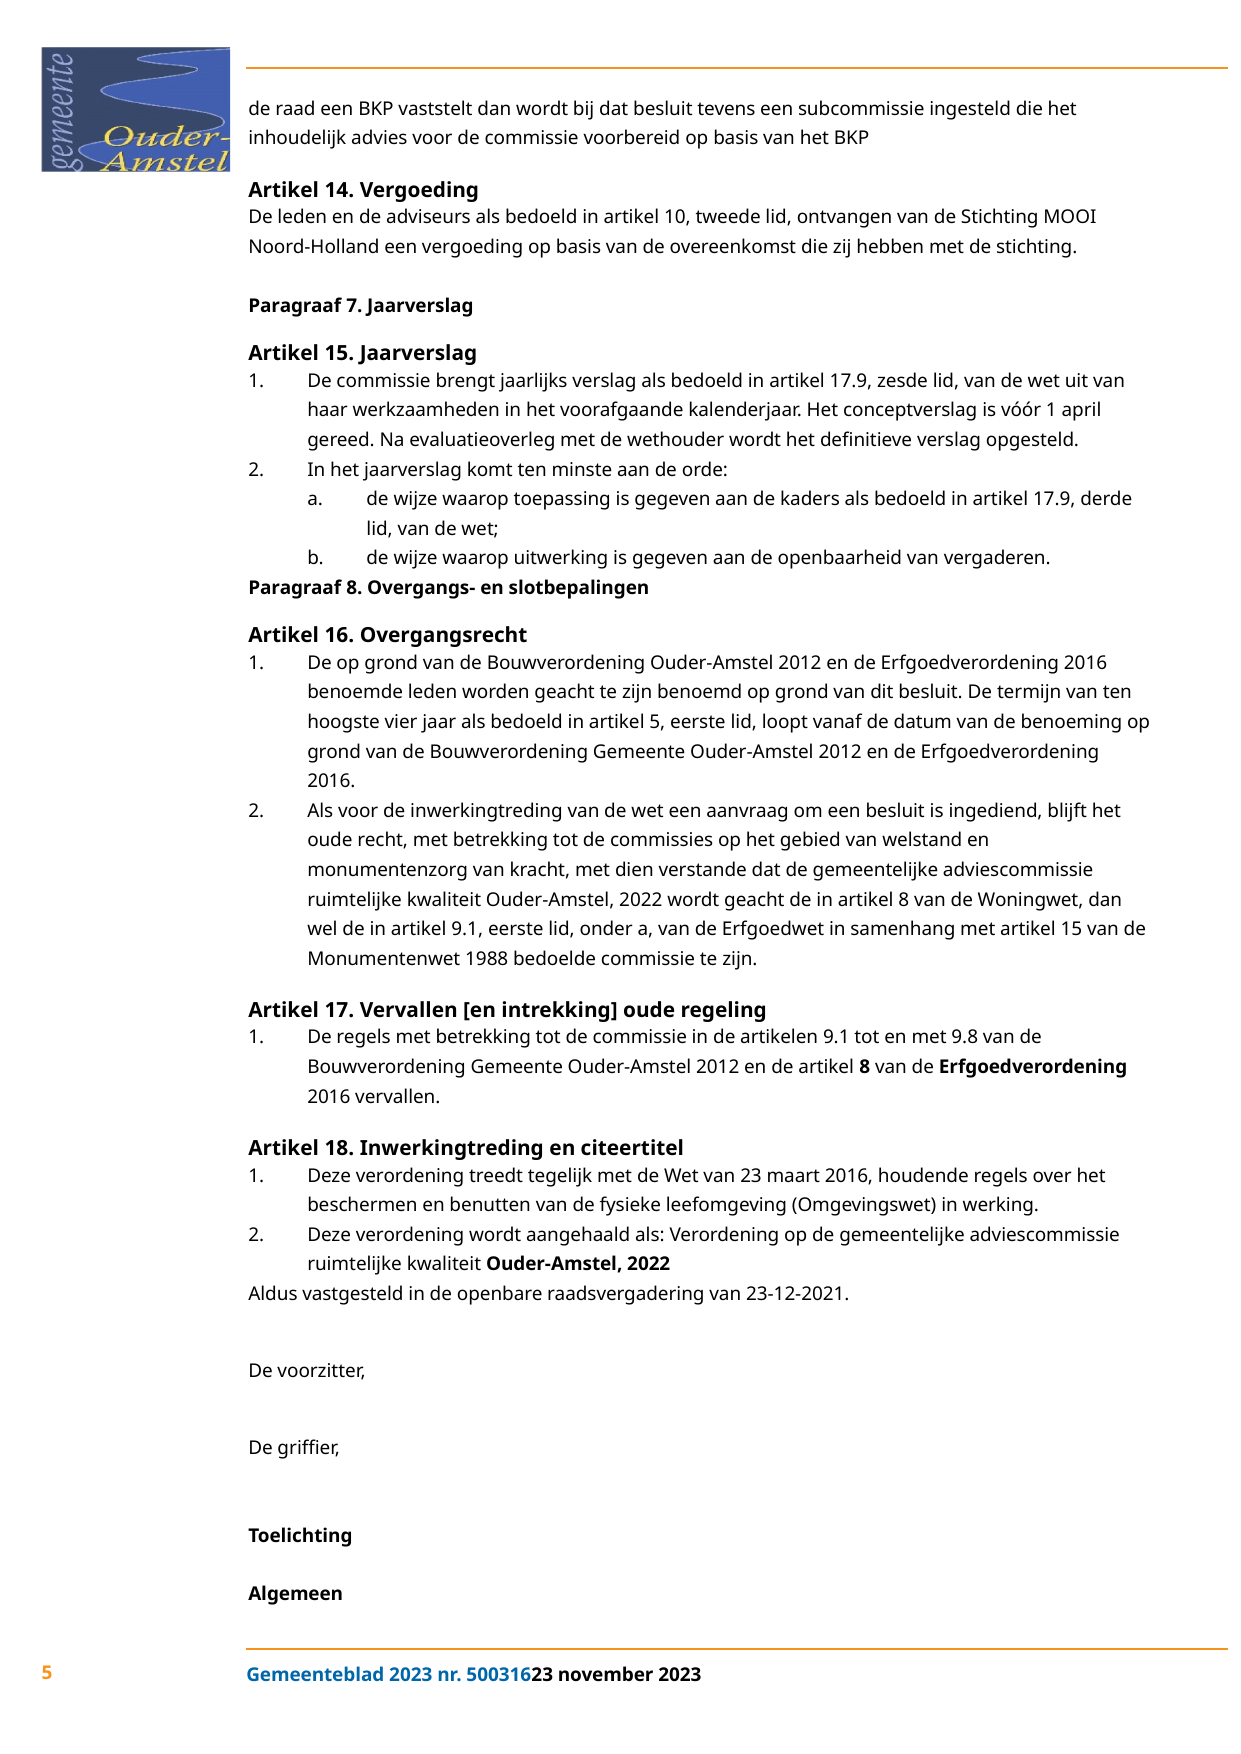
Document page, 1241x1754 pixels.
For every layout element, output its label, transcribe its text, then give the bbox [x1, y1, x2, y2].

text Artikel 15. Jaarverslag [248, 338, 1152, 367]
text de raad een BKP vaststelt dan wordt bij dat besluit tevens een subcommissie ingesteld die het inhoudelijk advies voor de commissie voorbereid op basis van het BKP [248, 95, 1152, 150]
text De griffier, [248, 1434, 1152, 1460]
text Artikel 18. Inwerkingtreding en citeertitel [248, 1133, 1152, 1162]
text Artikel 14. Vergoeding [248, 175, 1152, 203]
list De op grond van de Bouwverordening Ouder-Amstel 2012 en de Erfgoedverordening 2016 benoemde leden worden geacht te zijn benoemd op grond van dit besluit. De termijn van ten hoogste vier jaar als bedoeld in artikel 5, eerste lid, loopt vanaf de datum van de benoeming op grond van de Bouwverordening Gemeente Ouder-Amstel 2012 en de Erfgoedverordening 2016. [248, 649, 1152, 793]
text Toelichting [248, 1512, 1152, 1551]
text Algemeen [248, 1581, 1152, 1606]
text Paragraaf 8. Overgangs- en slotbepalingen [248, 574, 1152, 600]
list De commissie brengt jaarlijks verslag als bedoeld in artikel 17.9, zesde lid, van de wet uit van haar werkzaamheden in het voorafgaande kalenderjaar. Het conceptverslag is vóór 1 april gereed. Na evaluatieoverleg met de wethouder wordt het definitieve verslag opgesteld. [248, 367, 1152, 452]
text Paragraaf 7. Jaarverslag [248, 292, 1152, 318]
list In het jaarverslag komt ten minste aan de orde: [248, 456, 1152, 481]
text Aldus vastgesteld in de openbare raadsvergadering van 23-12-2021. [248, 1280, 1152, 1306]
list Als voor de inwerkingtreding van de wet een aanvraag om een besluit is ingediend, blijft het oude recht, met betrekking tot de commissies op het gebied van welstand en monumentenzorg van kracht, met dien verstande dat de gemeentelijke adviescommissie ruimtelijke kwaliteit Ouder-Amstel, 2022 wordt geacht de in artikel 8 van de Woningwet, dan wel de in artikel 9.1, eerste lid, onder a, van de Erfgoedwet in samenhang met artikel 15 van de Monumentenwet 1988 bedoelde commissie te zijn. [248, 797, 1152, 971]
list De regels met betrekking tot de commissie in de artikelen 9.1 tot en met 9.8 van de Bouwverordening Gemeente Ouder-Amstel 2012 en de artikel 8 van de Erfgoedverordening 2016 vervallen. [248, 1024, 1152, 1109]
text Artikel 17. Vervallen [en intrekking] oude regeling [248, 995, 1152, 1024]
list Deze verordening wordt aangehaald als: Verordening op de gemeentelijke adviescommissie ruimtelijke kwaliteit Ouder-Amstel, 2022 [248, 1221, 1152, 1276]
text Artikel 16. Overgangsrecht [248, 621, 1152, 649]
list Deze verordening treedt tegelijk met de Wet van 23 maart 2016, houdende regels over het beschermen en benutten van de fysieke leefomgeving (Omgevingswet) in werking. [248, 1162, 1152, 1217]
list de wijze waarop uitwerking is gegeven aan de openbaarheid van vergaderen. [307, 544, 1152, 570]
text De voorzitter, [248, 1357, 1152, 1383]
text De leden en de adviseurs als bedoeld in artikel 10, tweede lid, ontvangen van de Stichting MOOI Noord-Holland een vergoeding op basis van de overeenkomst die zij hebben met de stichting. [248, 203, 1152, 258]
list de wijze waarop toepassing is gegeven aan de kaders als bedoeld in artikel 17.9, derde lid, van de wet; [307, 485, 1152, 541]
picture [41, 47, 231, 172]
